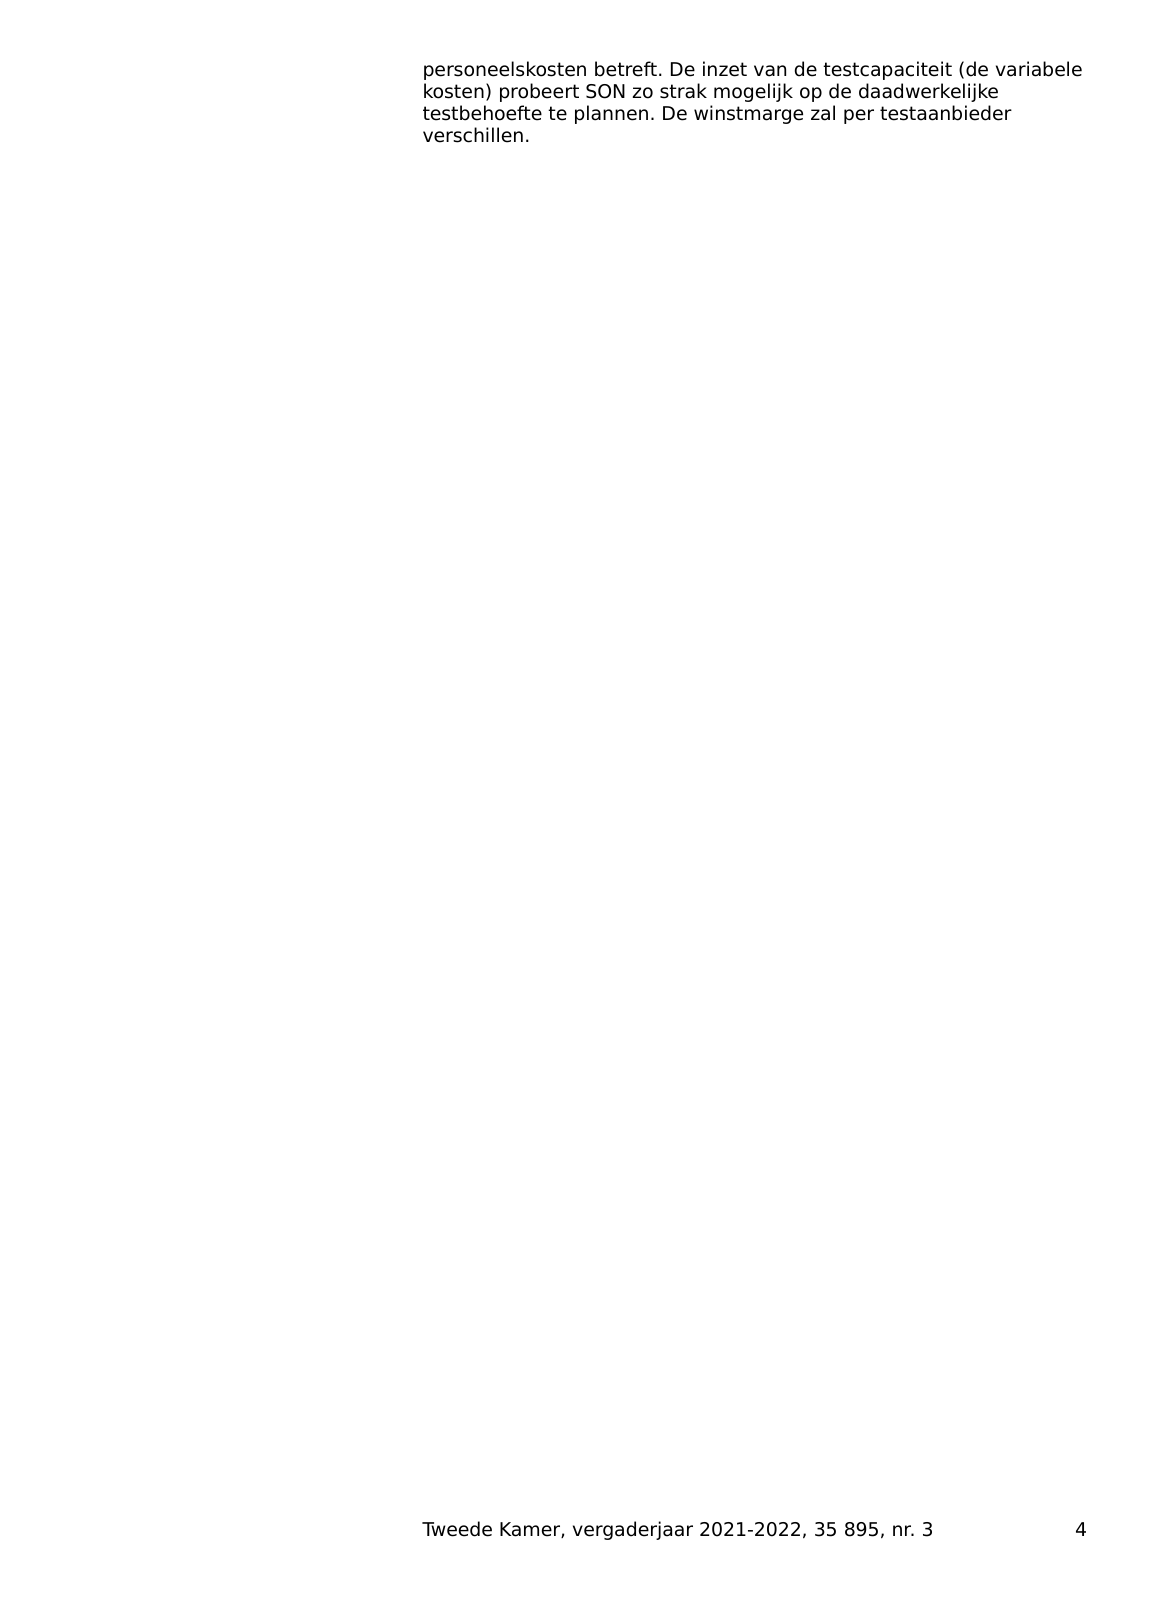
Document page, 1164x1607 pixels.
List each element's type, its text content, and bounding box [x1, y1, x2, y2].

text personeelskosten betreft. De inzet van de testcapaciteit (de variabele kosten) probeert SON zo strak mogelijk op de daadwerkelijke testbehoefte te plannen. De winstmarge zal per testaanbieder verschillen. [422, 59, 1087, 147]
